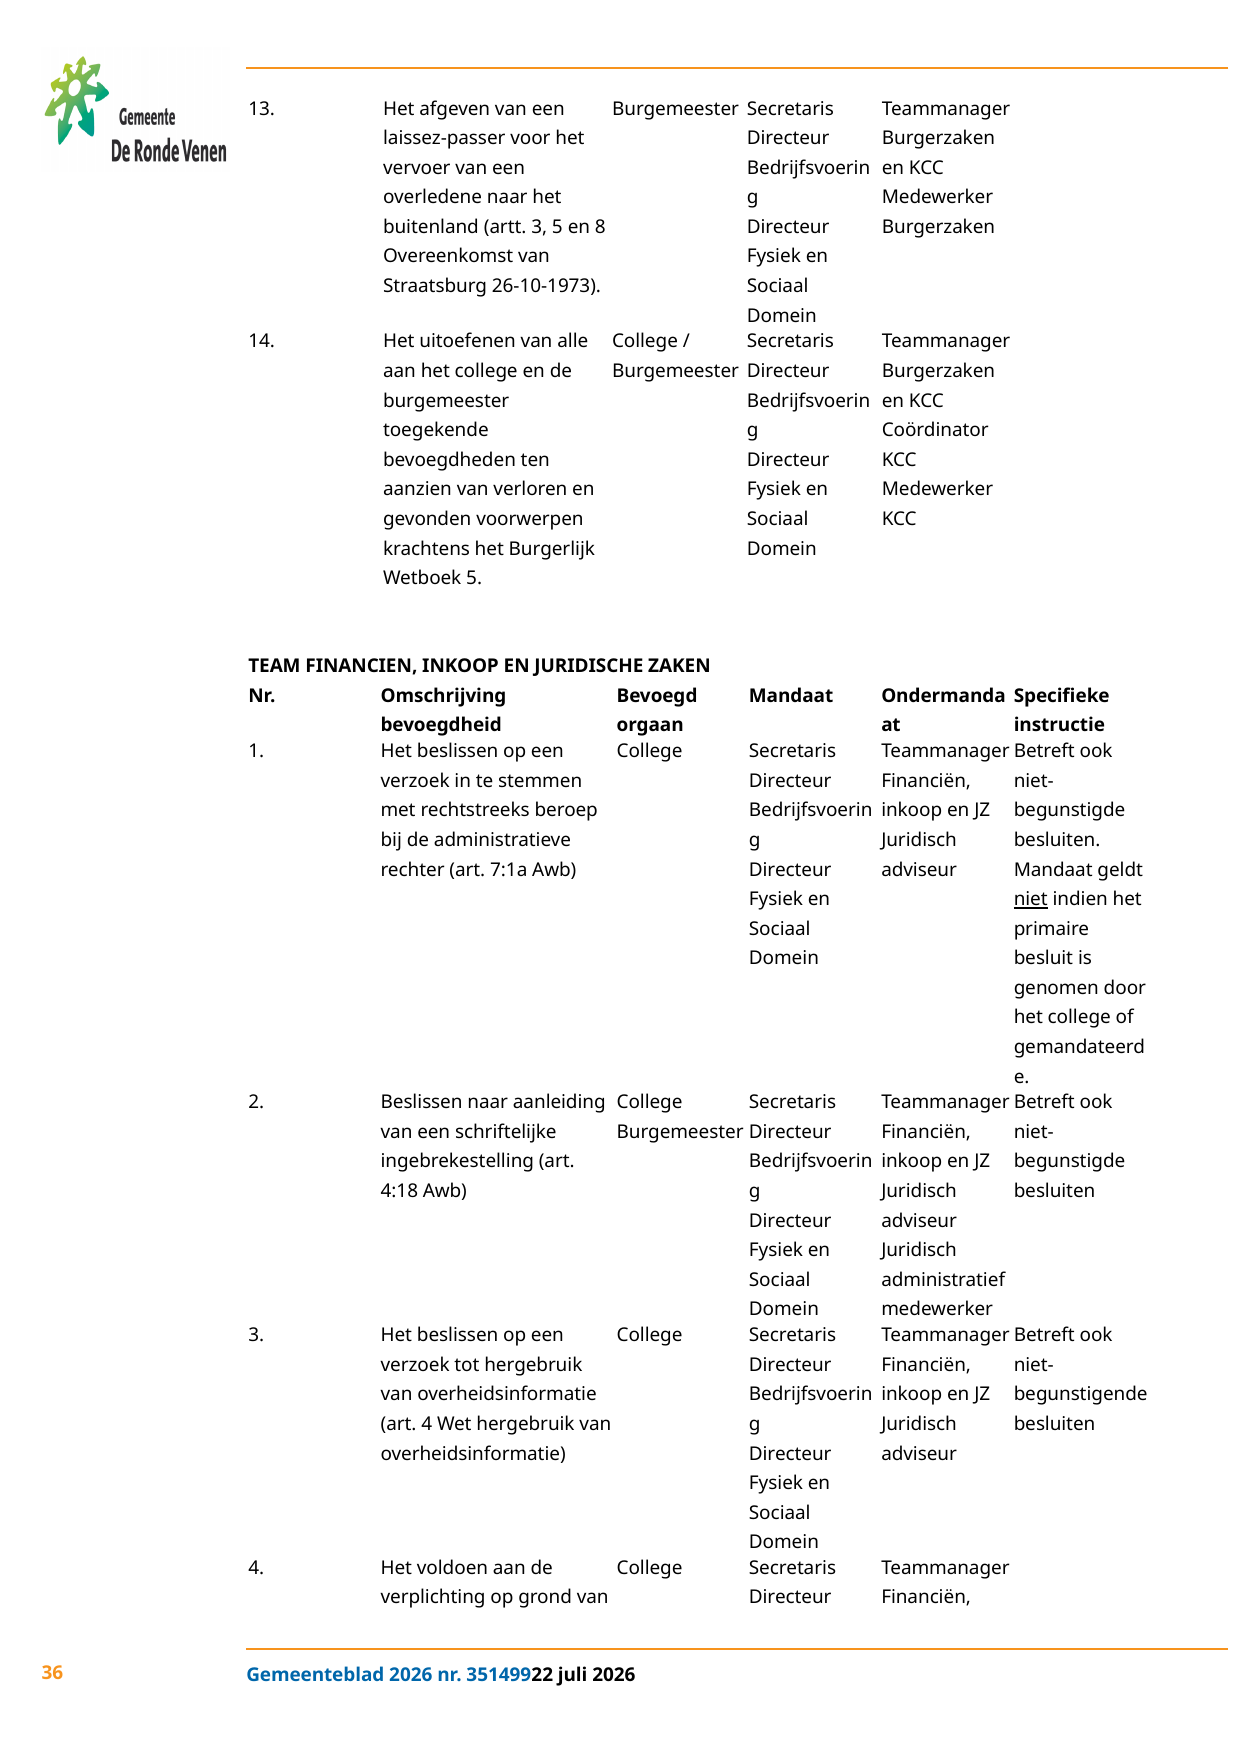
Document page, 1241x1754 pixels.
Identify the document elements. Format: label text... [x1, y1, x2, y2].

table_cell Teammanager Financiën, inkoop en JZ Juridisch adviseur Juridisch administratief medewerker [881, 1089, 1013, 1321]
table_header Specifieke instructie [1014, 682, 1152, 737]
table_cell [1017, 95, 1152, 328]
table_cell Beslissen naar aanleiding van een schriftelijke ingebrekestelling (art. 4:18 Awb) [380, 1089, 616, 1321]
table_cell Teammanager Financiën, [881, 1554, 1013, 1609]
table_cell Betreft ook niet-begunstigde besluiten [1014, 1089, 1152, 1321]
table_cell College Burgemeester [616, 1089, 749, 1321]
table_header Nr. [248, 682, 380, 737]
table_cell Secretaris Directeur Bedrijfsvoering Directeur Fysiek en Sociaal Domein [747, 328, 882, 619]
table_cell Het afgeven van een laissez-passer voor het vervoer van een overledene naar het buitenland (artt. 3, 5 en 8 Overeenkomst van Straatsburg 26-10-1973). [383, 95, 612, 328]
table_cell 3. [248, 1321, 380, 1554]
table_cell College [616, 738, 749, 1088]
table_cell Betreft ook niet-begunstigende besluiten [1014, 1321, 1152, 1554]
table_cell Secretaris Directeur [749, 1554, 881, 1609]
table_cell 13. [248, 95, 383, 328]
table_cell Teammanager Burgerzaken en KCC Coördinator KCC Medewerker KCC [882, 328, 1017, 619]
text TEAM FINANCIEN, INKOOP EN JURIDISCHE ZAKEN [248, 652, 1152, 678]
table_header Bevoegd orgaan [616, 682, 749, 737]
table_header Omschrijving bevoegdheid [380, 682, 616, 737]
table_header Ondermandaat [881, 682, 1013, 737]
table_cell Het beslissen op een verzoek tot hergebruik van overheidsinformatie (art. 4 Wet hergebruik van overheidsinformatie) [380, 1321, 616, 1554]
table_cell Burgemeester [612, 95, 747, 328]
table_cell [1017, 328, 1152, 619]
table_cell Teammanager Financiën, inkoop en JZ Juridisch adviseur [881, 738, 1013, 1088]
table_cell College [616, 1321, 749, 1554]
table_cell Secretaris Directeur Bedrijfsvoering Directeur Fysiek en Sociaal Domein [749, 1321, 881, 1554]
table_cell Het uitoefenen van alle aan het college en de burgemeester toegekende bevoegdheden ten aanzien van verloren en gevonden voorwerpen krachtens het Burgerlijk Wetboek 5. [383, 328, 612, 619]
table_header Mandaat [749, 682, 881, 737]
table_cell Secretaris Directeur Bedrijfsvoering Directeur Fysiek en Sociaal Domein [749, 738, 881, 1088]
table_cell Secretaris Directeur Bedrijfsvoering Directeur Fysiek en Sociaal Domein [749, 1089, 881, 1321]
table_cell Het voldoen aan de verplichting op grond van [380, 1554, 616, 1609]
table_cell Teammanager Burgerzaken en KCC Medewerker Burgerzaken [882, 95, 1017, 328]
table_cell Betreft ook niet-begunstigde besluiten. Mandaat geldt niet indien het primaire besluit is genomen door het college of gemandateerde. [1014, 738, 1152, 1088]
table_cell 2. [248, 1089, 380, 1321]
table_cell [1014, 1554, 1152, 1609]
table_cell Secretaris Directeur Bedrijfsvoering Directeur Fysiek en Sociaal Domein [747, 95, 882, 328]
table_cell 1. [248, 738, 380, 1088]
table_cell 14. [248, 328, 383, 619]
table_cell Het beslissen op een verzoek in te stemmen met rechtstreeks beroep bij de administratieve rechter (art. 7:1a Awb) [380, 738, 616, 1088]
picture [41, 47, 231, 172]
table_cell 4. [248, 1554, 380, 1609]
table_cell College / Burgemeester [612, 328, 747, 619]
table_cell College [616, 1554, 749, 1609]
table_cell Teammanager Financiën, inkoop en JZ Juridisch adviseur [881, 1321, 1013, 1554]
